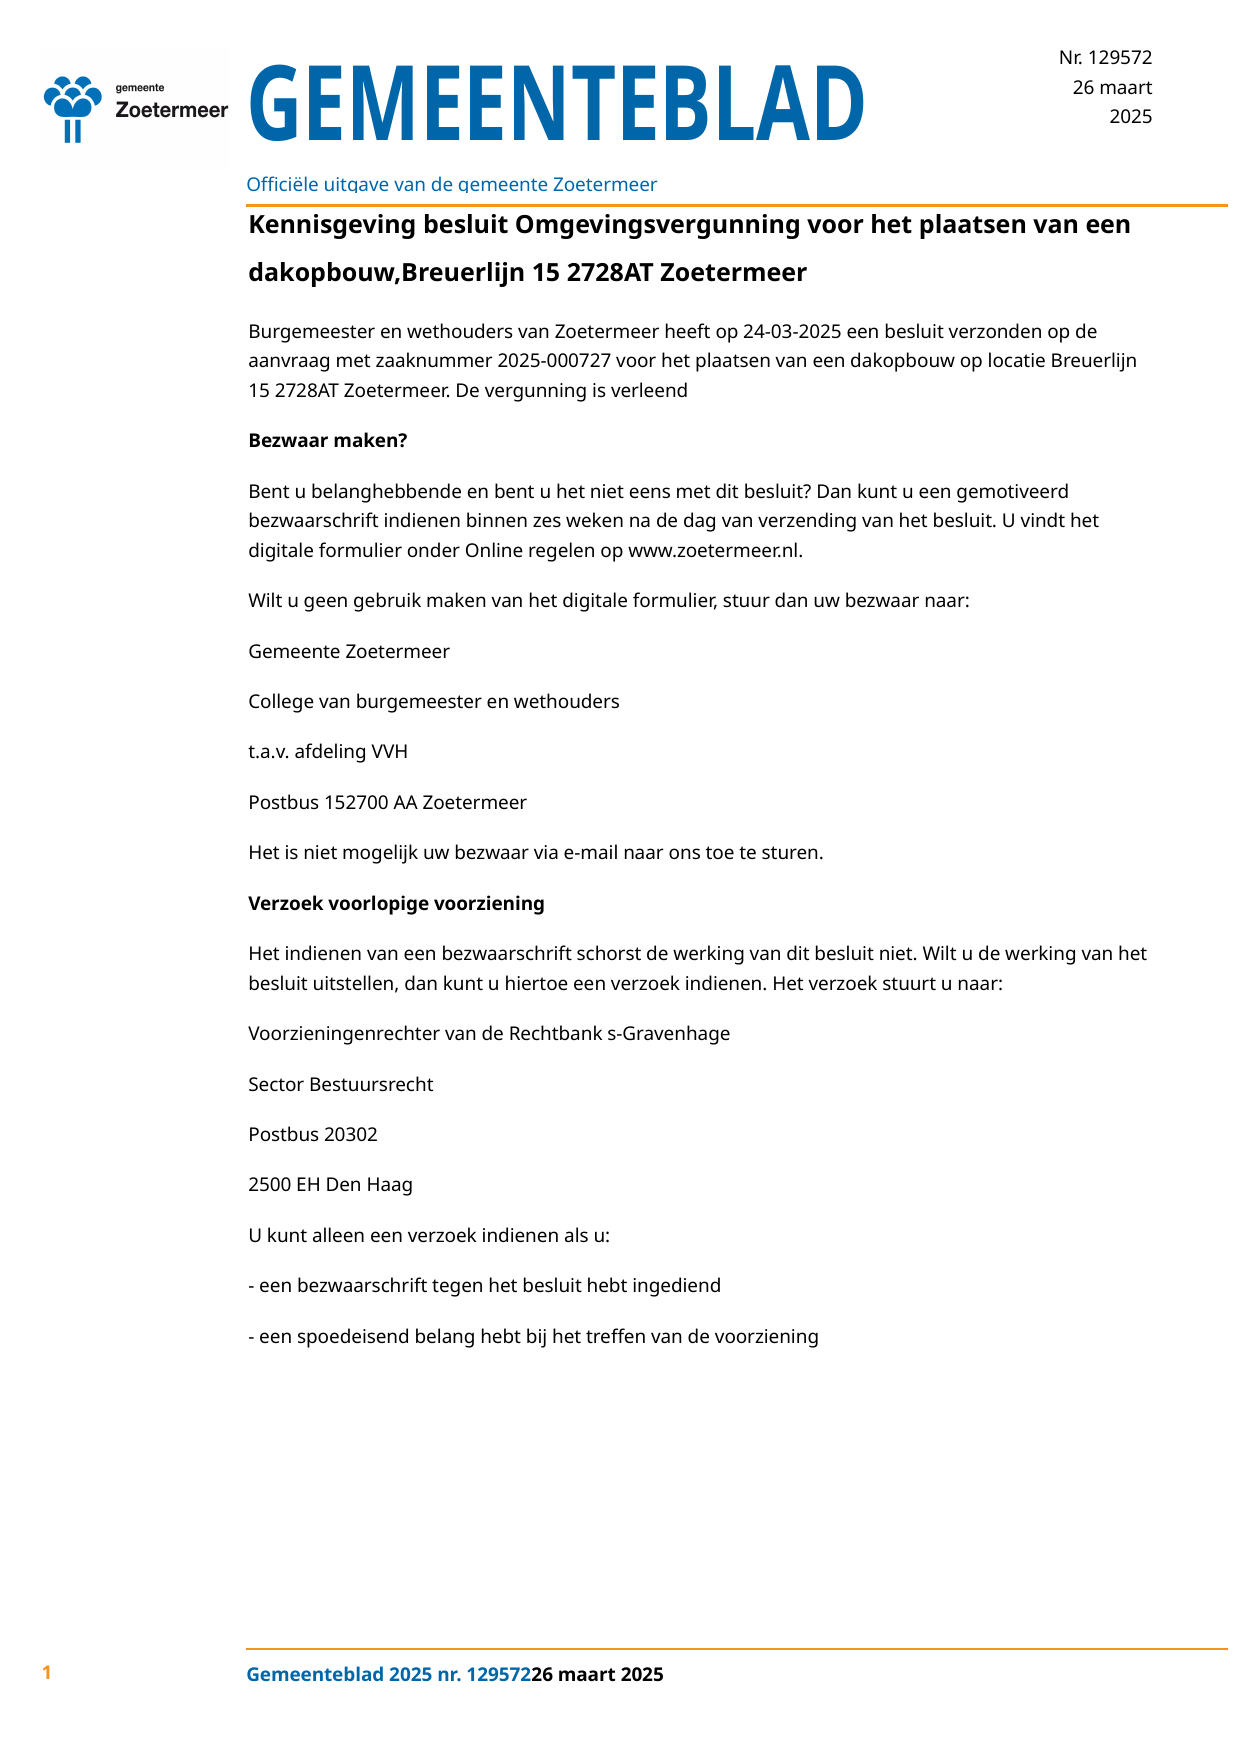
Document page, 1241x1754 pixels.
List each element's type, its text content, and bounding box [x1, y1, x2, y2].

text t.a.v. afdeling VVH [248, 739, 1152, 764]
text Voorzieningenrechter van de Rechtbank s-Gravenhage [248, 1020, 1152, 1046]
picture [41, 47, 231, 172]
text Verzoek voorlopige voorziening [248, 890, 1152, 916]
text Burgemeester en wethouders van Zoetermeer heeft op 24-03-2025 een besluit verzonden op de aanvraag met zaaknummer 2025-000727 voor het plaatsen van een dakopbouw op locatie Breuerlijn 15 2728AT Zoetermeer. De vergunning is verleend [248, 318, 1152, 403]
text College van burgemeester en wethouders [248, 688, 1152, 714]
text Bezwaar maken? [248, 427, 1152, 453]
text Sector Bestuursrecht [248, 1071, 1152, 1097]
text U kunt alleen een verzoek indienen als u: [248, 1222, 1152, 1248]
text Postbus 152700 AA Zoetermeer [248, 789, 1152, 815]
text - een spoedeisend belang hebt bij het treffen van de voorziening [248, 1323, 1152, 1349]
text Het indienen van een bezwaarschrift schorst de werking van dit besluit niet. Wilt u de werking van het besluit uitstellen, dan kunt u hiertoe een verzoek indienen. Het verzoek stuurt u naar: [248, 940, 1152, 996]
text Wilt u geen gebruik maken van het digitale formulier, stuur dan uw bezwaar naar: [248, 587, 1152, 613]
text Postbus 20302 [248, 1121, 1152, 1147]
text - een bezwaarschrift tegen het besluit hebt ingediend [248, 1272, 1152, 1298]
text Gemeente Zoetermeer [248, 638, 1152, 664]
text Bent u belanghebbende en bent u het niet eens met dit besluit? Dan kunt u een gemotiveerd bezwaarschrift indienen binnen zes weken na de dag van verzending van het besluit. U vindt het digitale formulier onder Online regelen op www.zoetermeer.nl. [248, 478, 1152, 563]
text Kennisgeving besluit Omgevingsvergunning voor het plaatsen van een dakopbouw,Breuerlijn 15 2728AT Zoetermeer [248, 207, 1152, 288]
text 2500 EH Den Haag [248, 1172, 1152, 1197]
text Het is niet mogelijk uw bezwaar via e-mail naar ons toe te sturen. [248, 839, 1152, 865]
